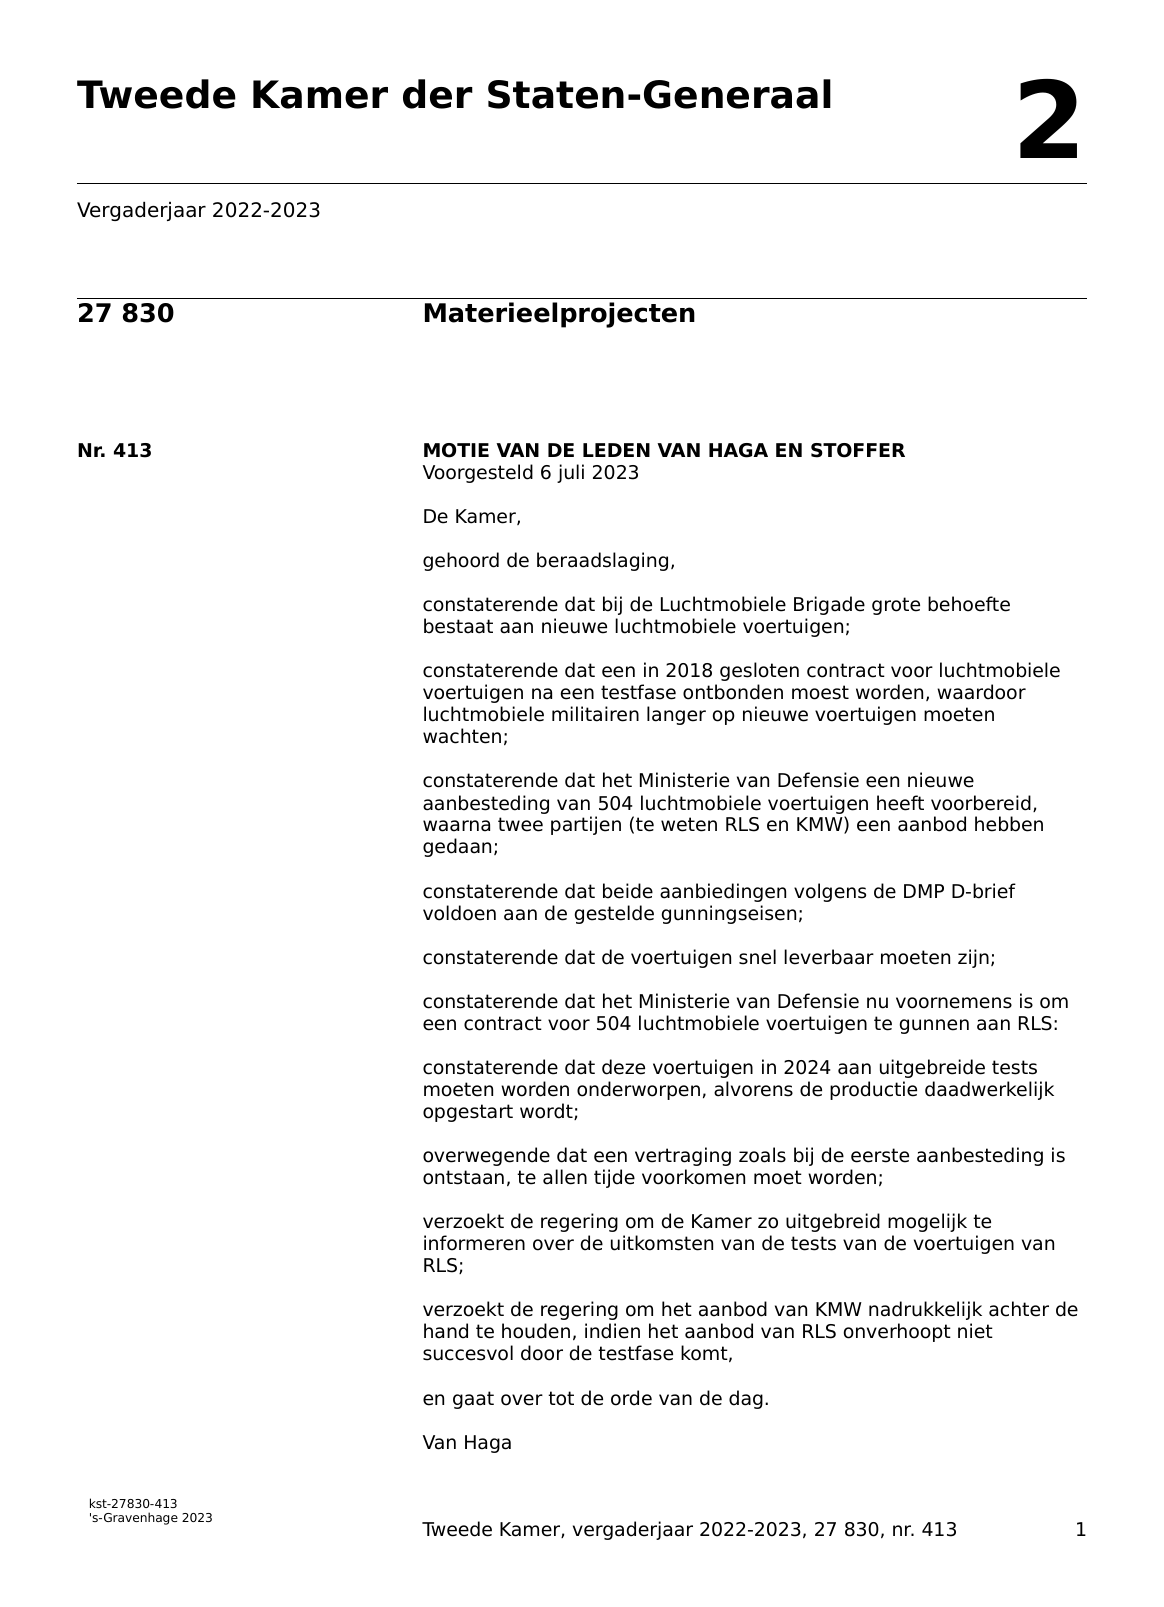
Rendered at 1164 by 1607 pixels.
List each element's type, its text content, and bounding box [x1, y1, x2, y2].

subtitle Nr. 413 MOTIE VAN DE LEDEN VAN HAGA EN STOFFER [77, 440, 1087, 462]
subtitle 27 830 Materieelprojecten [77, 299, 1087, 329]
text gehoord de beraadslaging, [422, 550, 1087, 572]
text constaterende dat beide aanbiedingen volgens de DMP D-brief voldoen aan de gestelde gunningseisen; [422, 881, 1087, 924]
text constaterende dat deze voertuigen in 2024 aan uitgebreide tests moeten worden onderworpen, alvorens de productie daadwerkelijk opgestart wordt; [422, 1057, 1087, 1123]
text constaterende dat het Ministerie van Defensie een nieuwe aanbesteding van 504 luchtmobiele voertuigen heeft voorbereid, waarna twee partijen (te weten RLS en KMW) een aanbod hebben gedaan; [422, 770, 1087, 858]
table_header Tweede Kamer der Staten-Generaal [77, 59, 886, 183]
text Voorgesteld 6 juli 2023 [422, 462, 1087, 484]
text constaterende dat een in 2018 gesloten contract voor luchtmobiele voertuigen na een testfase ontbonden moest worden, waardoor luchtmobiele militairen langer op nieuwe voertuigen moeten wachten; [422, 660, 1087, 748]
text en gaat over tot de orde van de dag. [422, 1387, 1087, 1409]
text De Kamer, [422, 506, 1087, 528]
text verzoekt de regering om de Kamer zo uitgebreid mogelijk te informeren over de uitkomsten van de tests van de voertuigen van RLS; [422, 1211, 1087, 1277]
table_cell Vergaderjaar 2022-2023 [77, 184, 1087, 298]
text kst-27830-413 [88, 1497, 323, 1511]
text Van Haga [422, 1432, 1087, 1454]
table_header 2 [886, 59, 1087, 183]
text overwegende dat een vertraging zoals bij de eerste aanbesteding is ontstaan, te allen tijde voorkomen moet worden; [422, 1145, 1087, 1189]
text constaterende dat bij de Luchtmobiele Brigade grote behoefte bestaat aan nieuwe luchtmobiele voertuigen; [422, 594, 1087, 638]
text constaterende dat het Ministerie van Defensie nu voornemens is om een contract voor 504 luchtmobiele voertuigen te gunnen aan RLS: [422, 991, 1087, 1035]
text 's-Gravenhage 2023 [88, 1511, 323, 1525]
text constaterende dat de voertuigen snel leverbaar moeten zijn; [422, 947, 1087, 969]
text verzoekt de regering om het aanbod van KMW nadrukkelijk achter de hand te houden, indien het aanbod van RLS onverhoopt niet succesvol door de testfase komt, [422, 1299, 1087, 1365]
